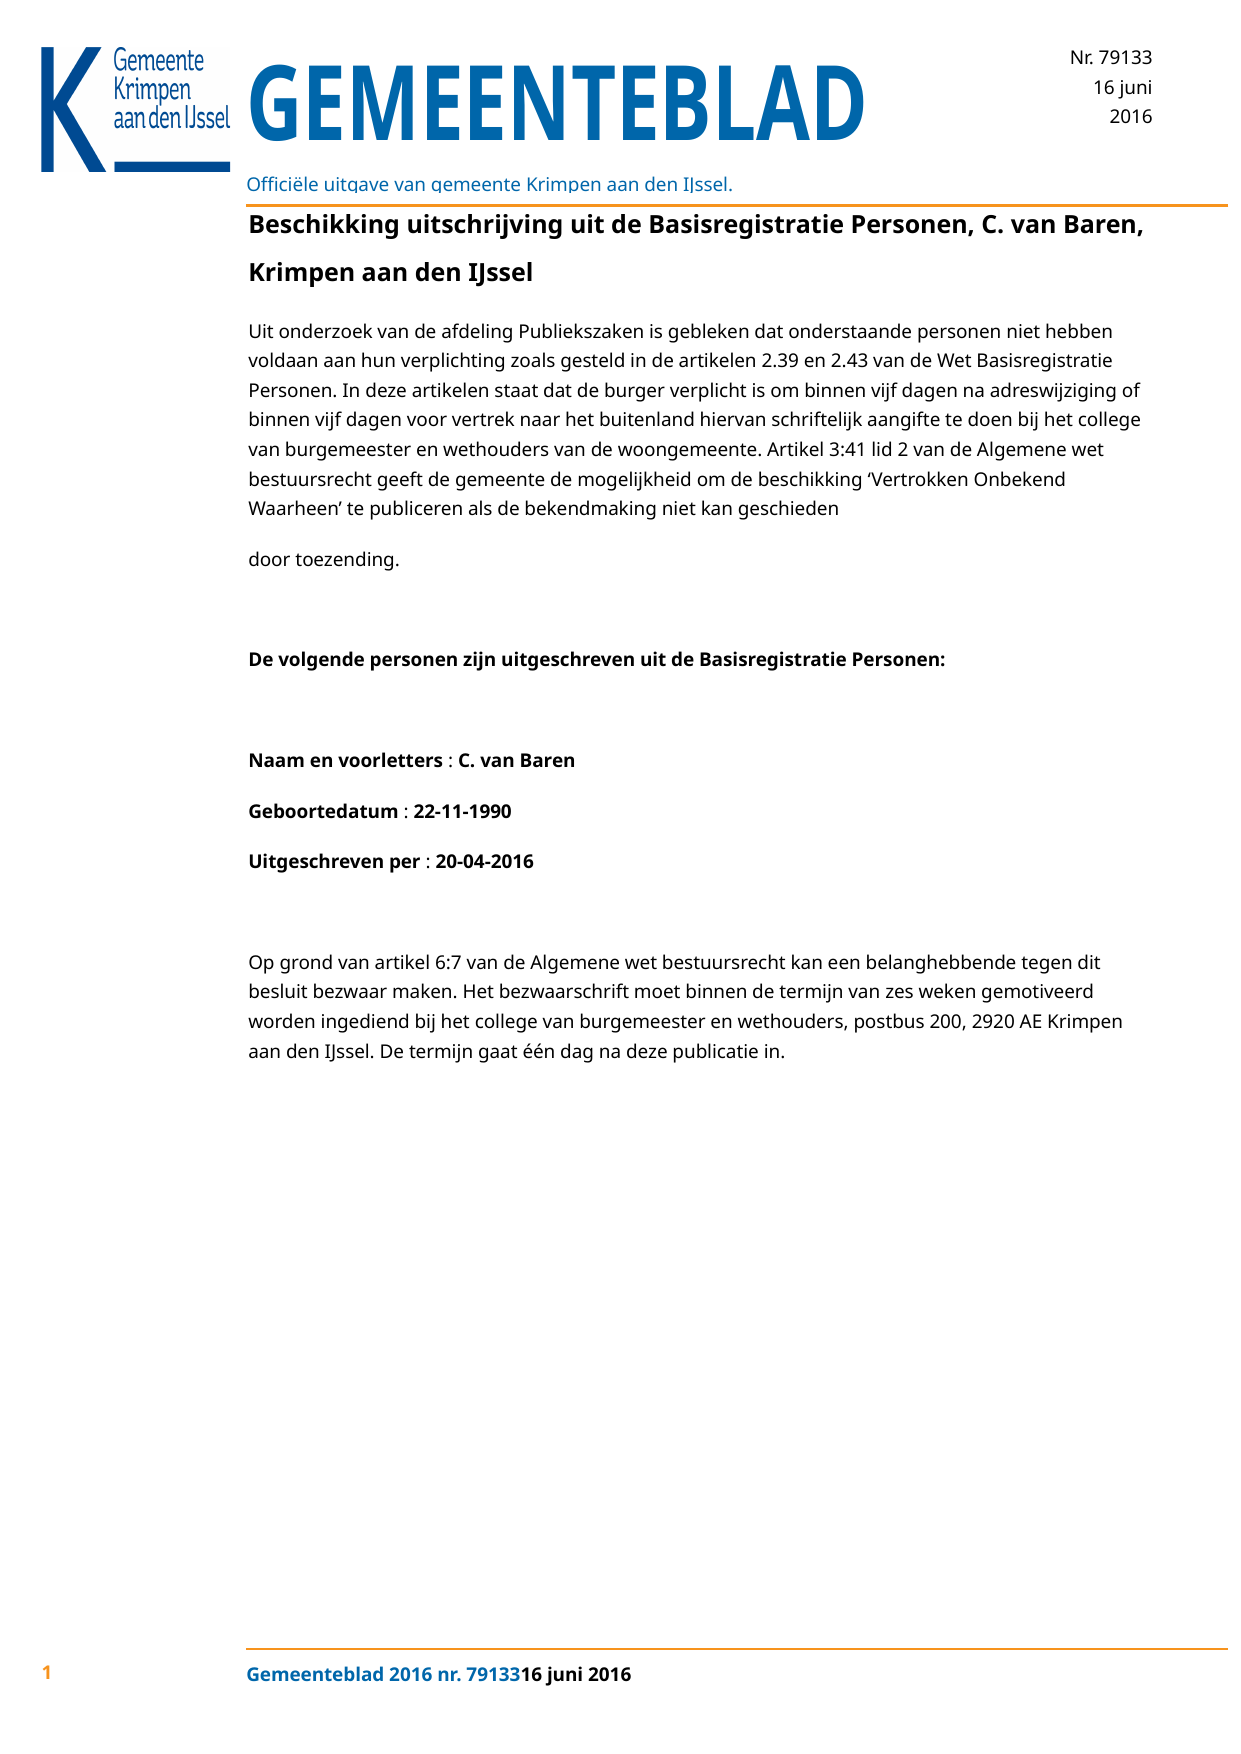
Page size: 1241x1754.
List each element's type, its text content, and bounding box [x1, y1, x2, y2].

text Uitgeschreven per : 20-04-2016 [248, 848, 1152, 874]
text door toezending. [248, 546, 1152, 572]
text De volgende personen zijn uitgeschreven uit de Basisregistratie Personen: [248, 647, 1152, 672]
text Naam en voorletters : C. van Baren [248, 747, 1152, 773]
text Op grond van artikel 6:7 van de Algemene wet bestuursrecht kan een belanghebbende tegen dit besluit bezwaar maken. Het bezwaarschrift moet binnen de termijn van zes weken gemotiveerd worden ingediend bij het college van burgemeester en wethouders, postbus 200, 2920 AE Krimpen aan den IJssel. De termijn gaat één dag na deze publicatie in. [248, 949, 1152, 1064]
text Uit onderzoek van de afdeling Publiekszaken is gebleken dat onderstaande personen niet hebben voldaan aan hun verplichting zoals gesteld in de artikelen 2.39 en 2.43 van de Wet Basisregistratie Personen. In deze artikelen staat dat de burger verplicht is om binnen vijf dagen na adreswijziging of binnen vijf dagen voor vertrek naar het buitenland hiervan schriftelijk aangifte te doen bij het college van burgemeester en wethouders van de woongemeente. Artikel 3:41 lid 2 van de Algemene wet bestuursrecht geeft de gemeente de mogelijkheid om de beschikking ‘Vertrokken Onbekend Waarheen’ te publiceren als de bekendmaking niet kan geschieden [248, 318, 1152, 521]
text Beschikking uitschrijving uit de Basisregistratie Personen, C. van Baren, Krimpen aan den IJssel [248, 207, 1152, 288]
text Geboortedatum : 22-11-1990 [248, 798, 1152, 824]
picture [41, 47, 231, 172]
